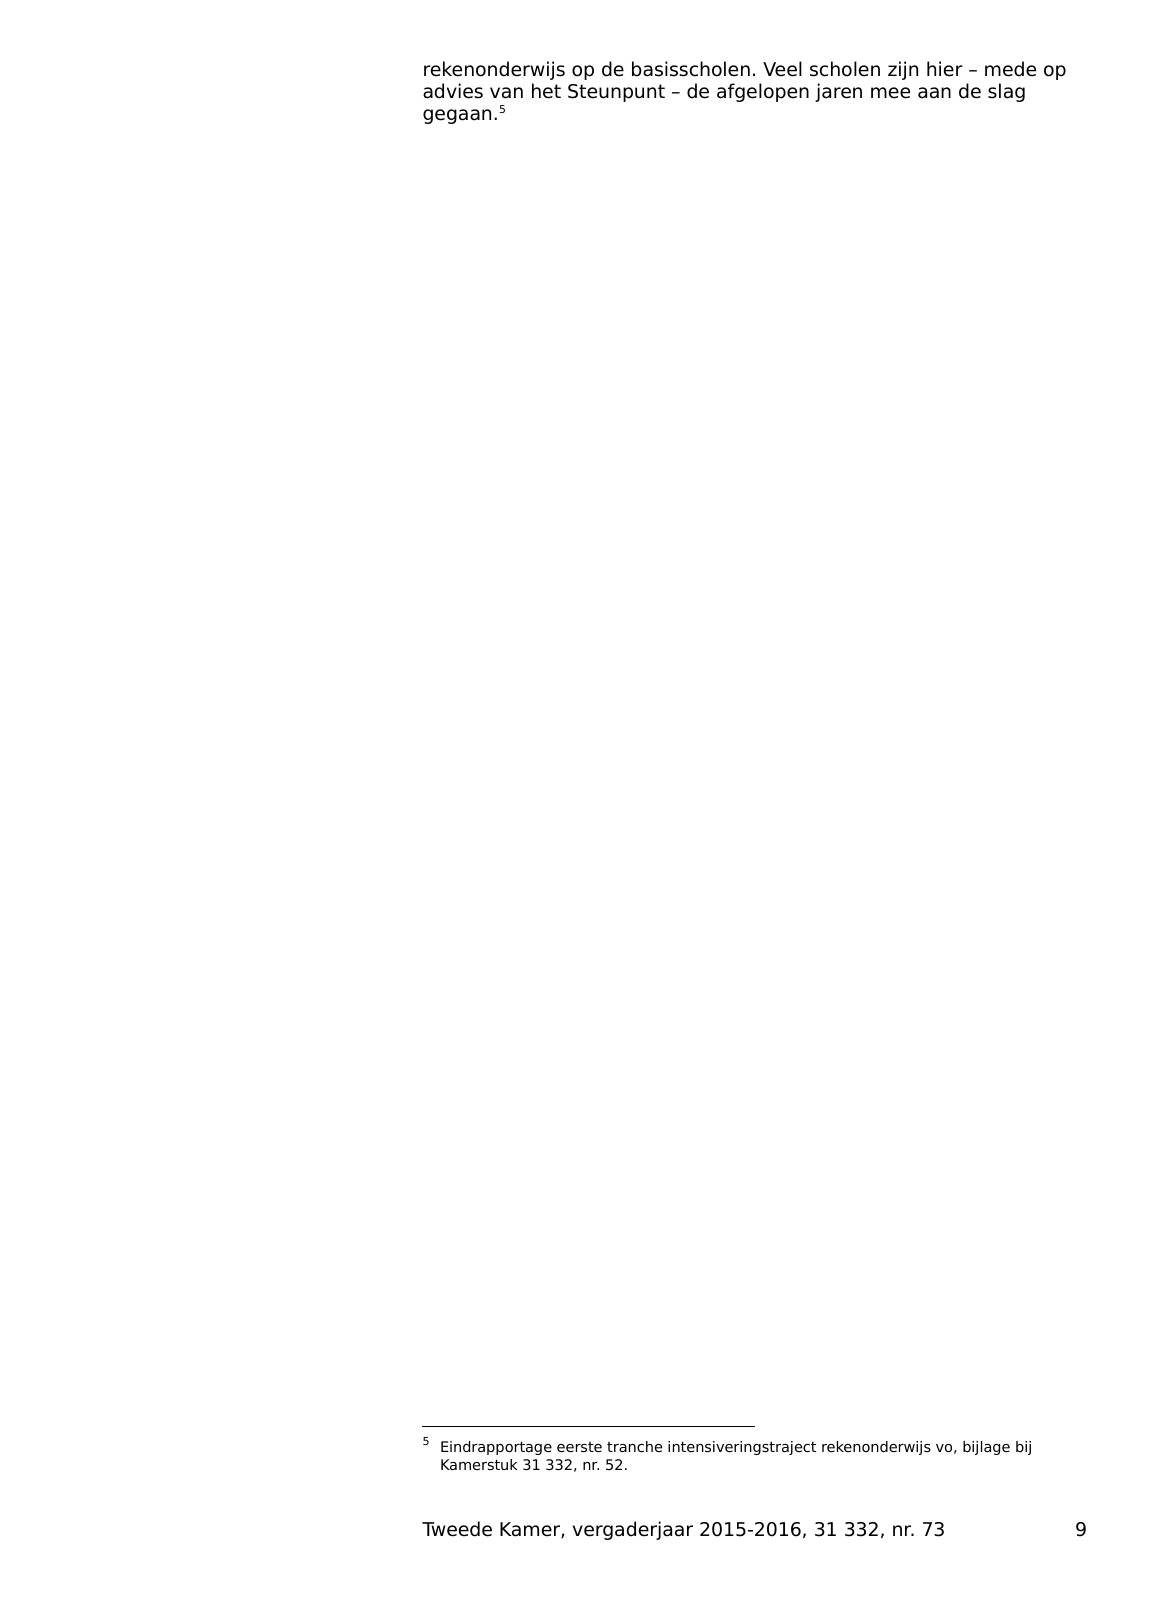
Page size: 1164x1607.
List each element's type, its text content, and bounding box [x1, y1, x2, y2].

text Eindrapportage eerste tranche intensiveringstraject rekenonderwijs vo, bijlage bij Kamerstuk 31 332, nr. 52. [422, 1435, 1087, 1474]
text rekenonderwijs op de basisscholen. Veel scholen zijn hier – mede op advies van het Steunpunt – de afgelopen jaren mee aan de slag gegaan. [422, 59, 1087, 125]
